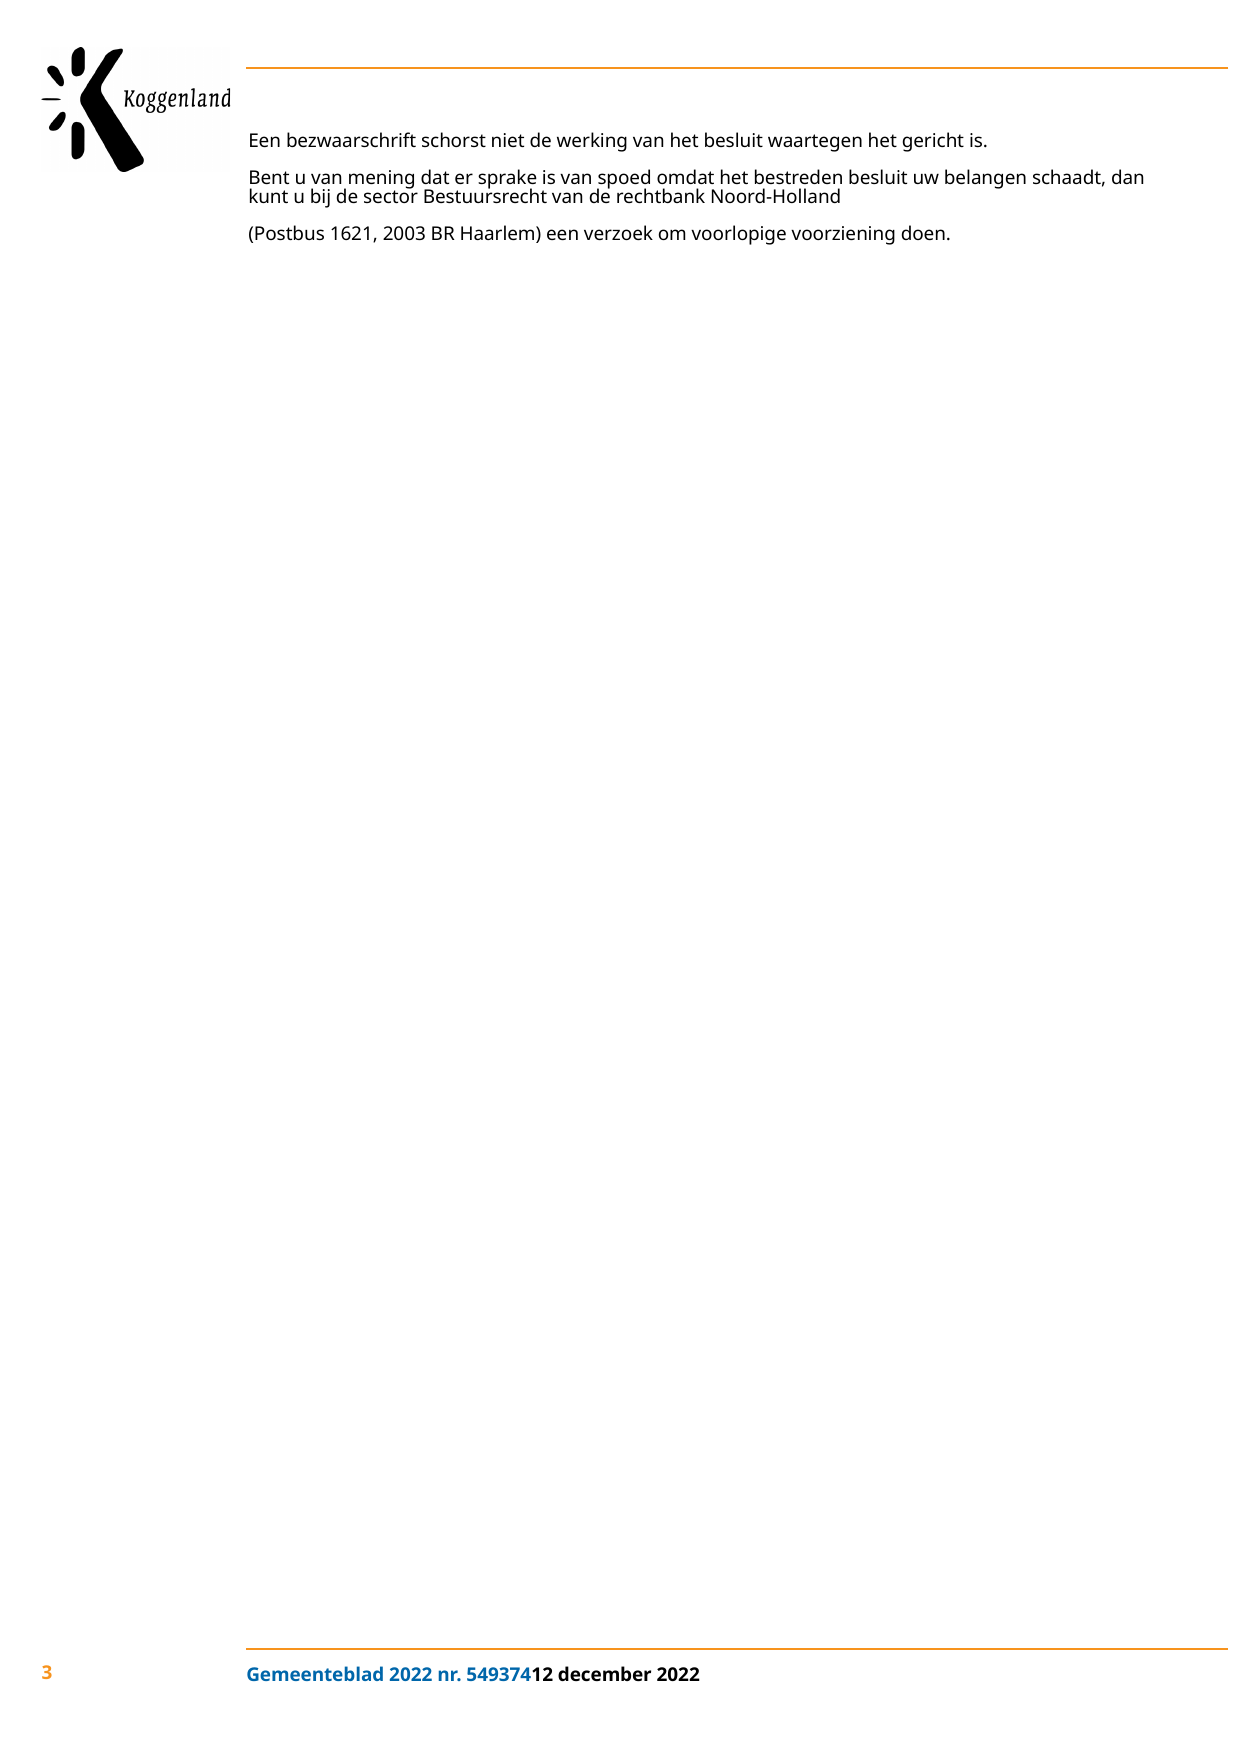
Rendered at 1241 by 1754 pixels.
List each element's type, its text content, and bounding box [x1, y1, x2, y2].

picture [41, 47, 231, 172]
text (Postbus 1621, 2003 BR Haarlem) een verzoek om voorlopige voorziening doen. [248, 225, 1152, 244]
text Een bezwaarschrift schorst niet de werking van het besluit waartegen het gericht is. [248, 132, 1152, 151]
text Bent u van mening dat er sprake is van spoed omdat het bestreden besluit uw belangen schaadt, dan kunt u bij de sector Bestuursrecht van de rechtbank Noord-Holland [248, 169, 1152, 207]
